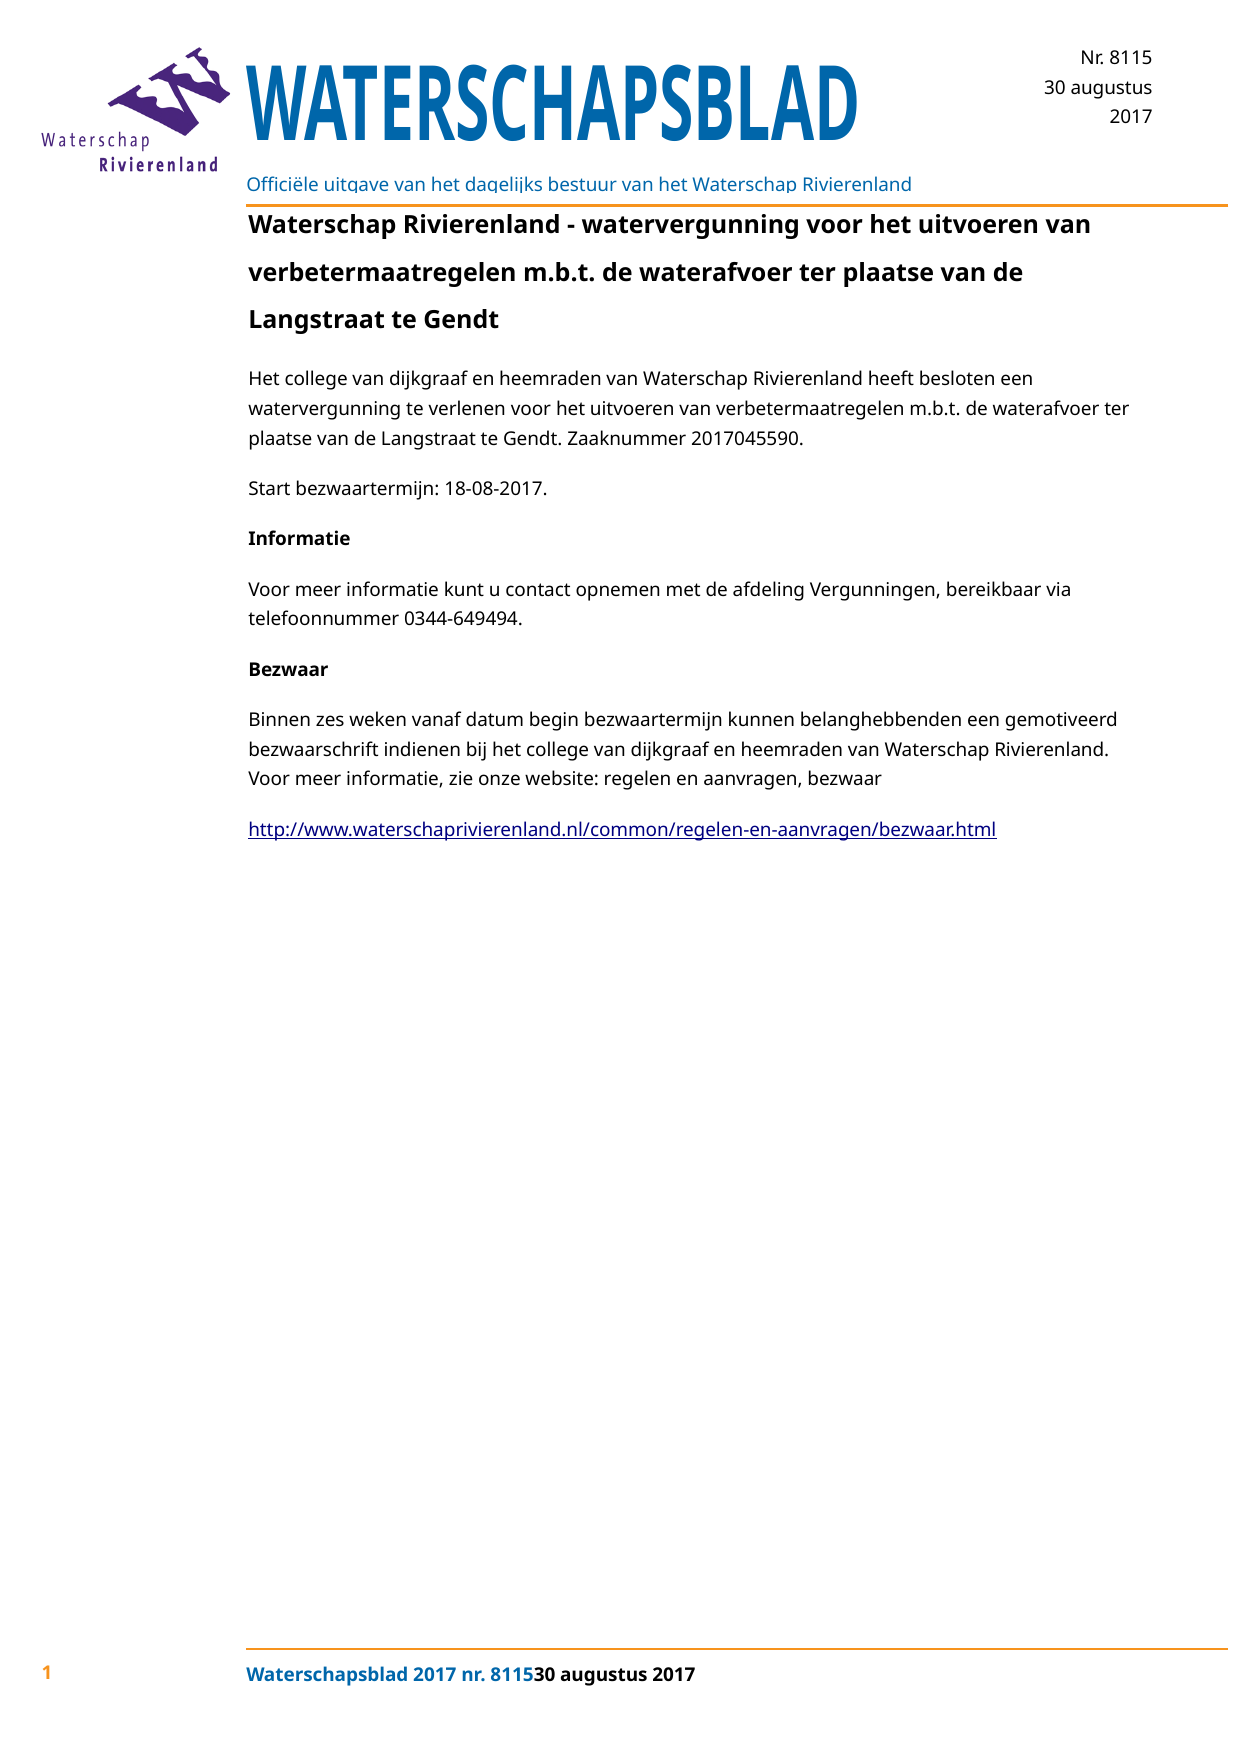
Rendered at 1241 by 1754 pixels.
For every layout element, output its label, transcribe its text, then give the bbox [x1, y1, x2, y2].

text Start bezwaartermijn: 18-08-2017. [248, 475, 1152, 501]
picture [41, 47, 231, 172]
text Waterschap Rivierenland - watervergunning voor het uitvoeren van verbetermaatregelen m.b.t. de waterafvoer ter plaatse van de Langstraat te Gendt [248, 207, 1152, 336]
text http://www.waterschaprivierenland.nl/common/regelen-en-aanvragen/bezwaar.html [248, 816, 1152, 842]
text Bezwaar [248, 656, 1152, 682]
text Binnen zes weken vanaf datum begin bezwaartermijn kunnen belanghebbenden een gemotiveerd bezwaarschrift indienen bij het college van dijkgraaf en heemraden van Waterschap Rivierenland. Voor meer informatie, zie onze website: regelen en aanvragen, bezwaar [248, 706, 1152, 791]
text Voor meer informatie kunt u contact opnemen met de afdeling Vergunningen, bereikbaar via telefoonnummer 0344-649494. [248, 576, 1152, 631]
text Het college van dijkgraaf en heemraden van Waterschap Rivierenland heeft besloten een watervergunning te verlenen voor het uitvoeren van verbetermaatregelen m.b.t. de waterafvoer ter plaatse van de Langstraat te Gendt. Zaaknummer 2017045590. [248, 366, 1152, 450]
text Informatie [248, 526, 1152, 551]
